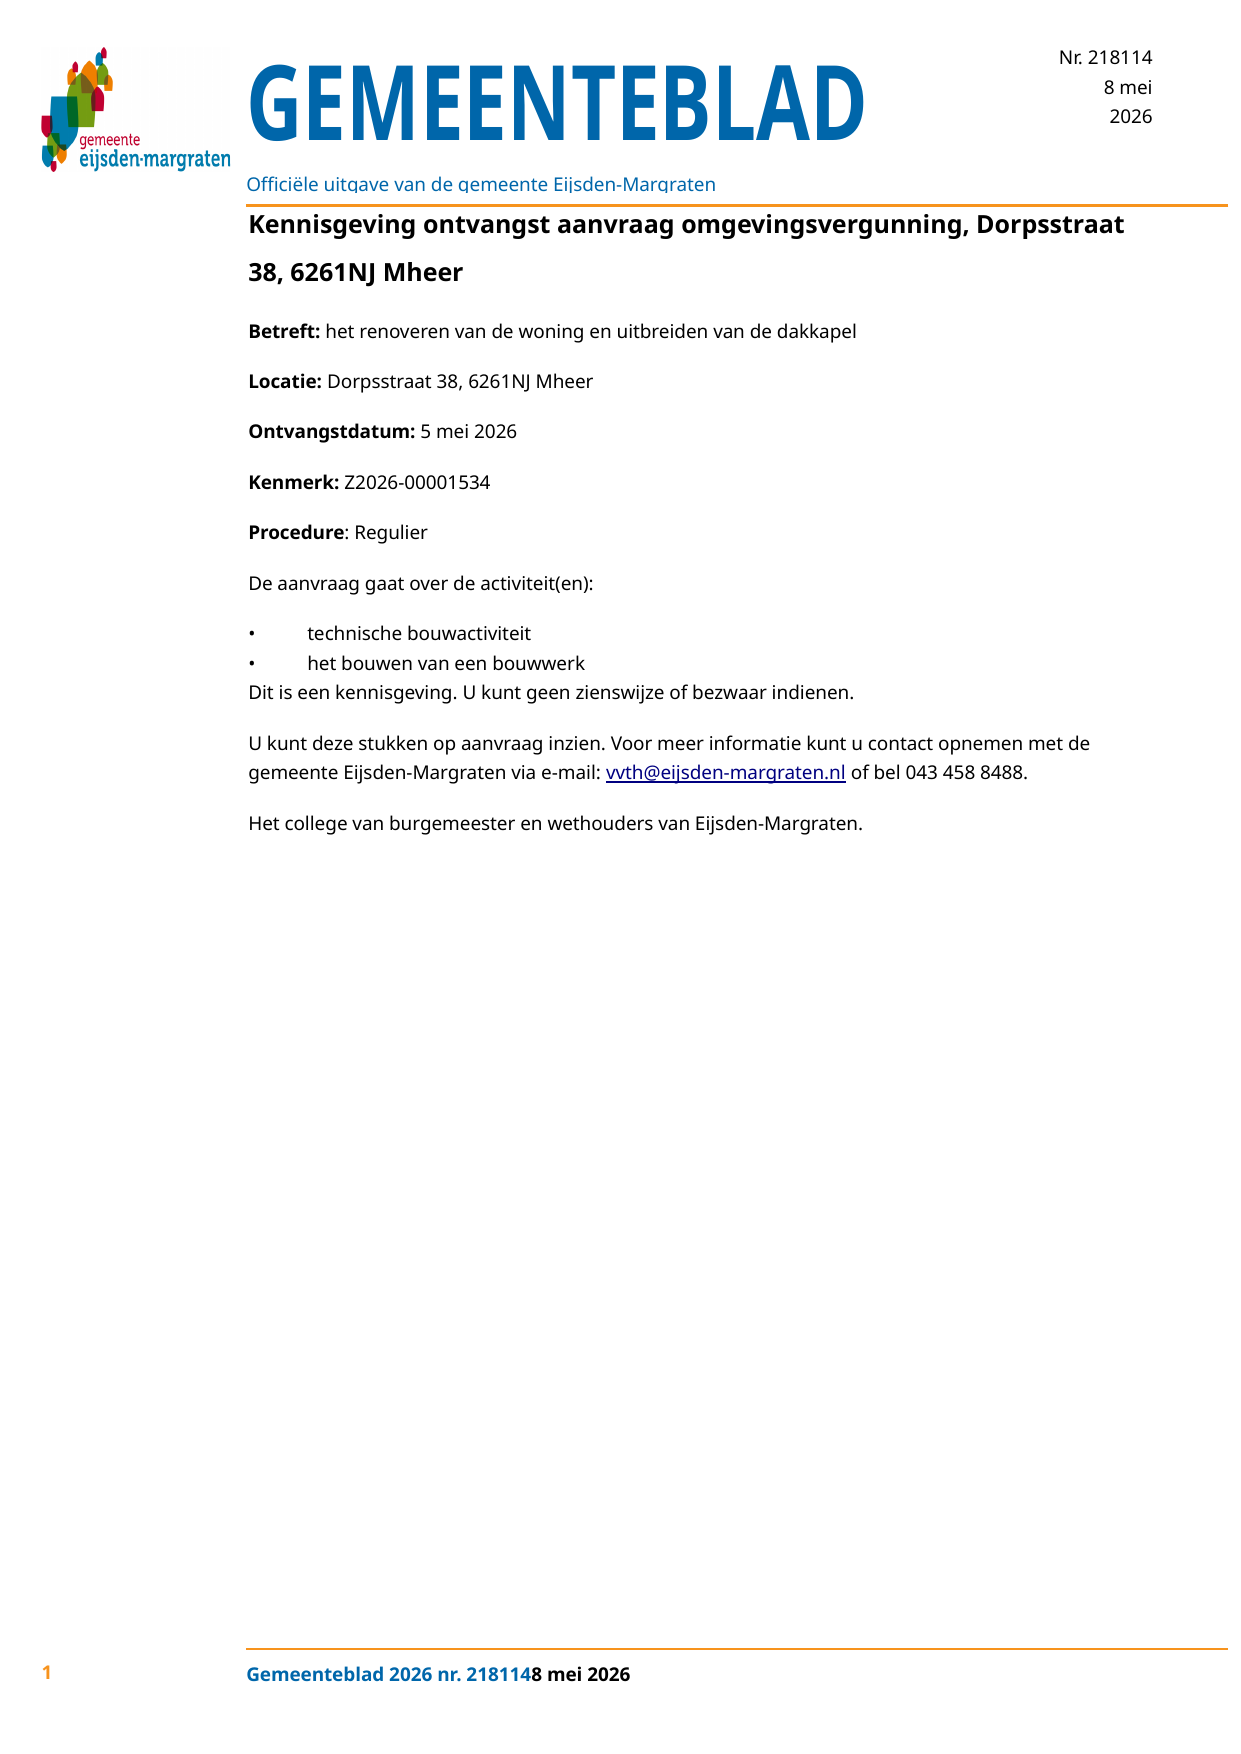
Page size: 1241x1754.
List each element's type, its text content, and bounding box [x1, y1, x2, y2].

text De aanvraag gaat over de activiteit(en): [248, 570, 1152, 596]
picture [41, 47, 231, 172]
text Betreft: het renoveren van de woning en uitbreiden van de dakkapel [248, 318, 1152, 344]
text Kenmerk: Z2026-00001534 [248, 469, 1152, 495]
list technische bouwactiviteit [248, 620, 1152, 646]
text Kennisgeving ontvangst aanvraag omgevingsvergunning, Dorpsstraat 38, 6261NJ Mheer [248, 207, 1152, 288]
text Locatie: Dorpsstraat 38, 6261NJ Mheer [248, 368, 1152, 394]
list het bouwen van een bouwwerk [248, 650, 1152, 676]
text Ontvangstdatum: 5 mei 2026 [248, 419, 1152, 444]
text Dit is een kennisgeving. U kunt geen zienswijze of bezwaar indienen. [248, 679, 1152, 705]
text Procedure: Regulier [248, 519, 1152, 545]
text Het college van burgemeester en wethouders van Eijsden-Margraten. [248, 810, 1152, 836]
text U kunt deze stukken op aanvraag inzien. Voor meer informatie kunt u contact opnemen met de gemeente Eijsden-Margraten via e-mail: vvth@eijsden-margraten.nl of bel 043 458 8488. [248, 730, 1152, 785]
